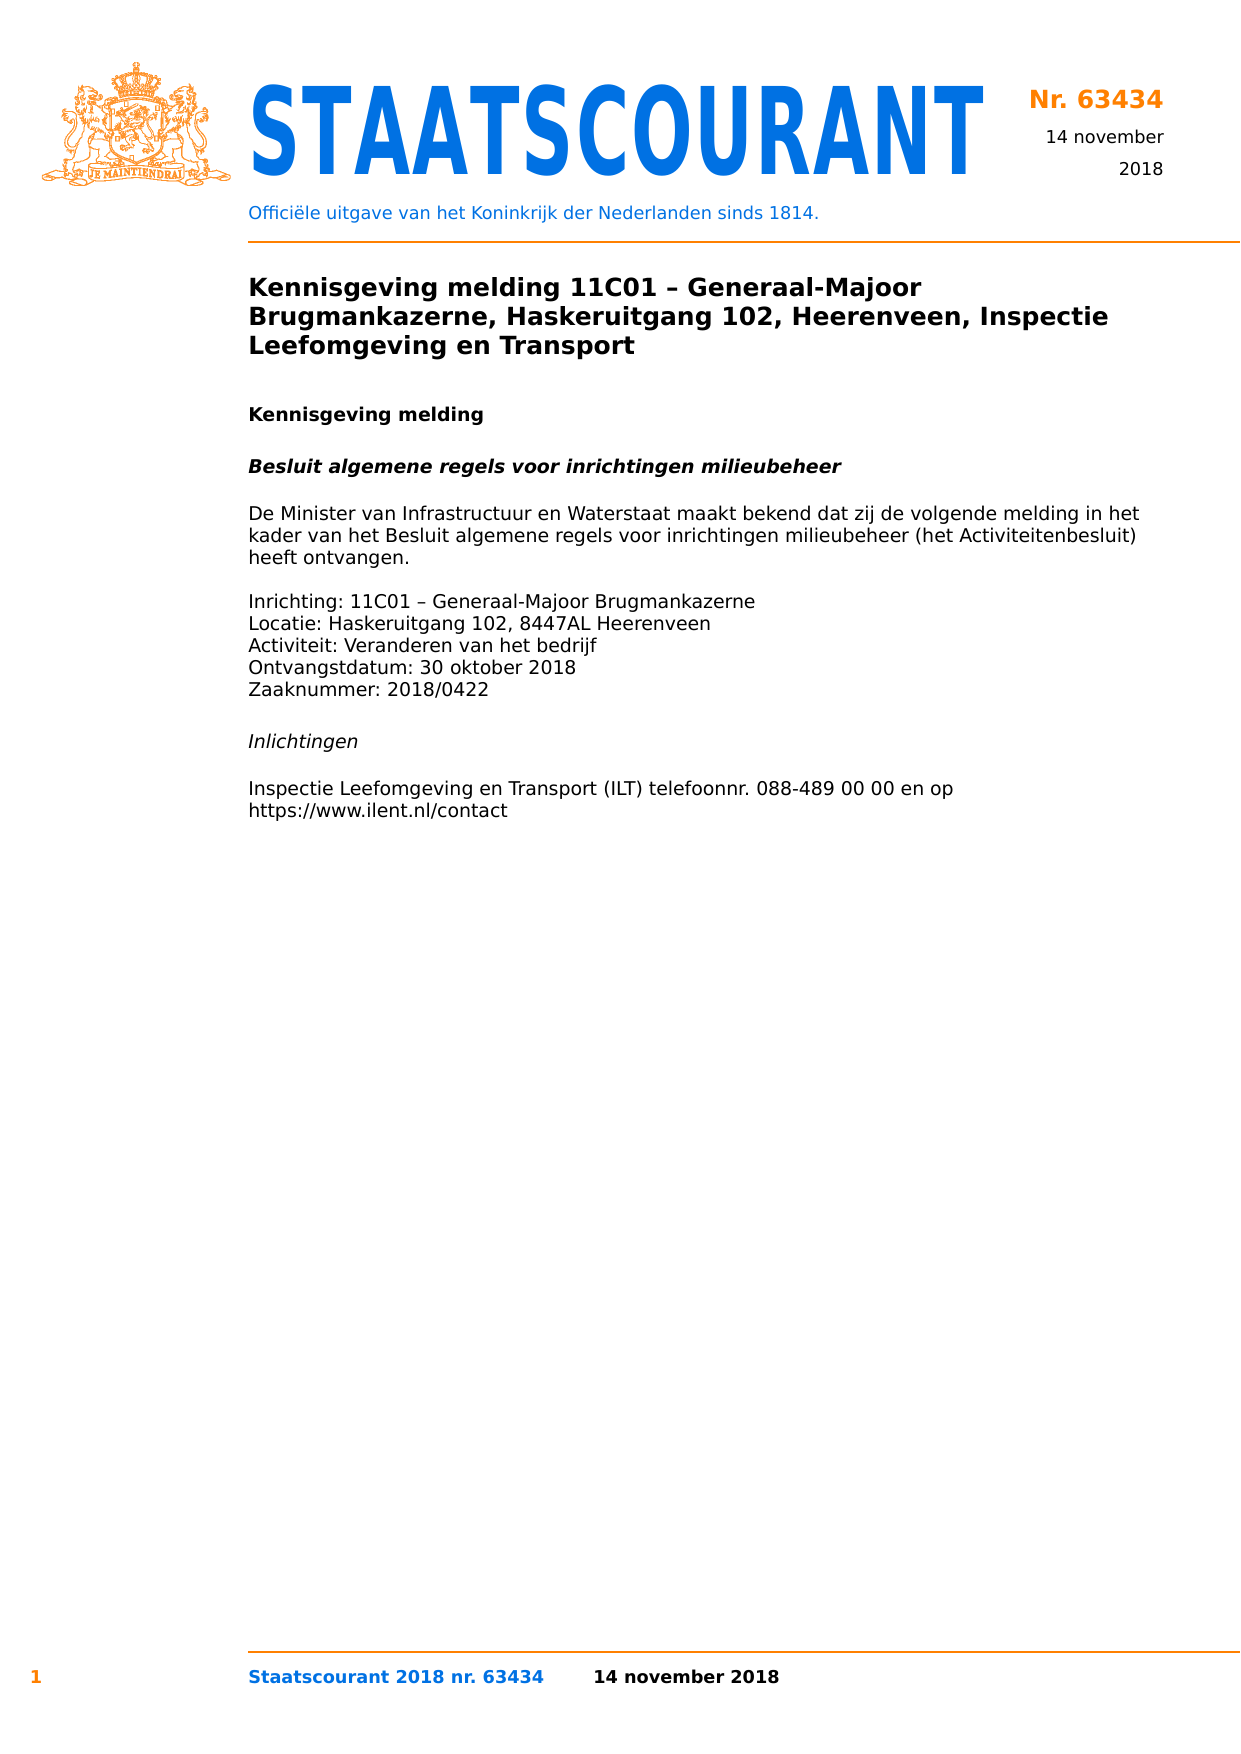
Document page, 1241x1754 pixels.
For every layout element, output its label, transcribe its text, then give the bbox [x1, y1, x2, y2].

table_header Nr. 63434 [998, 62, 1240, 121]
subtitle Kennisgeving melding [248, 404, 1163, 426]
text Zaaknummer: 2018/0422 [248, 679, 1163, 701]
subtitle Kennisgeving melding 11C01 – Generaal-Majoor Brugmankazerne, Haskeruitgang 102, Heerenveen, Inspectie Leefomgeving en Transport [248, 273, 1163, 361]
subtitle Inlichtingen [248, 731, 1163, 753]
table_cell 14 november [998, 121, 1240, 153]
table_header [25, 62, 248, 241]
text De Minister van Infrastructuur en Waterstaat maakt bekend dat zij de volgende melding in het kader van het Besluit algemene regels voor inrichtingen milieubeheer (het Activiteitenbesluit) heeft ontvangen. [248, 503, 1163, 569]
table_cell 2018 [998, 153, 1240, 203]
text Inrichting: 11C01 – Generaal-Majoor Brugmankazerne [248, 591, 1163, 613]
text Ontvangstdatum: 30 oktober 2018 [248, 657, 1163, 679]
subtitle Besluit algemene regels voor inrichtingen milieubeheer [248, 456, 1163, 478]
text Activiteit: Veranderen van het bedrijf [248, 635, 1163, 657]
picture [41, 62, 231, 186]
text Locatie: Haskeruitgang 102, 8447AL Heerenveen [248, 613, 1163, 635]
text Inspectie Leefomgeving en Transport (ILT) telefoonnr. 088-489 00 00 en op https://www.ilent.nl/contact [248, 778, 1163, 822]
table_cell Officiële uitgave van het Koninkrijk der Nederlanden sinds 1814. [248, 203, 1240, 241]
table_header STAATSCOURANT [248, 62, 998, 203]
